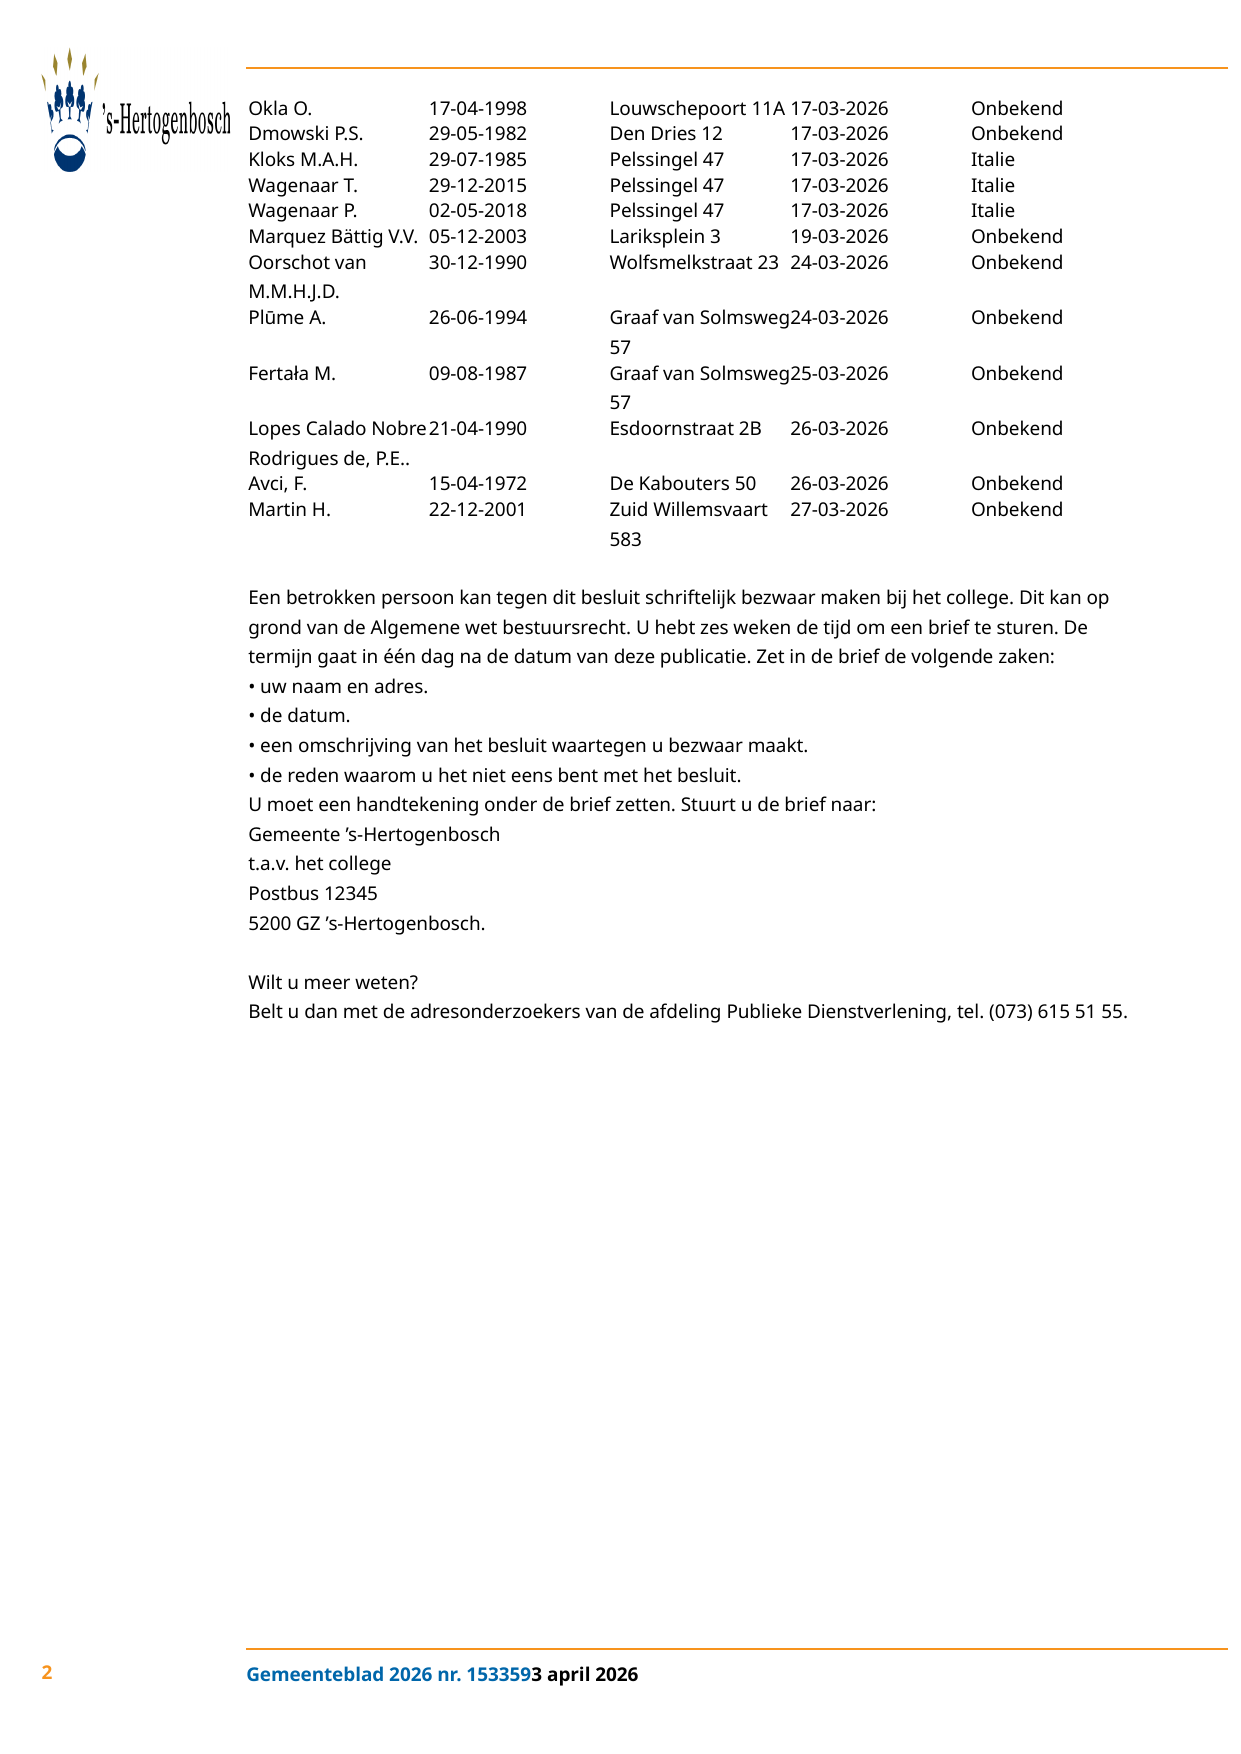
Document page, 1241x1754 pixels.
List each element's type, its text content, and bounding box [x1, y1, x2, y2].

table_cell Oorschot van M.M.H.J.D. [248, 249, 429, 304]
table_cell 09-08-1987 [429, 360, 609, 415]
table_cell 02-05-2018 [429, 198, 609, 223]
table_cell Kloks M.A.H. [248, 146, 429, 172]
table_cell Martin H. [248, 496, 429, 551]
table_cell Plūme A. [248, 305, 429, 360]
text Postbus 12345 [248, 880, 1152, 906]
table_cell 17-04-1998 [429, 95, 609, 121]
table_cell 22-12-2001 [429, 496, 609, 551]
table_cell Pelssingel 47 [609, 146, 790, 172]
table_cell Pelssingel 47 [609, 198, 790, 223]
table_cell Wagenaar T. [248, 172, 429, 198]
text • de datum. [248, 703, 1152, 728]
table_cell 29-12-2015 [429, 172, 609, 198]
table_cell Onbekend [971, 305, 1152, 360]
table_cell Onbekend [971, 121, 1152, 146]
table_cell Italie [971, 146, 1152, 172]
table_cell Italie [971, 172, 1152, 198]
table_cell Wagenaar P. [248, 198, 429, 223]
table_cell Onbekend [971, 360, 1152, 415]
text t.a.v. het college [248, 851, 1152, 876]
table_cell Dmowski P.S. [248, 121, 429, 146]
table_cell 19-03-2026 [790, 224, 971, 249]
table_cell 29-05-1982 [429, 121, 609, 146]
table_cell 25-03-2026 [790, 360, 971, 415]
picture [41, 47, 231, 172]
table_cell 17-03-2026 [790, 95, 971, 121]
table_cell 21-04-1990 [429, 415, 609, 470]
table_cell Esdoornstraat 2B [609, 415, 790, 470]
table_cell Lariksplein 3 [609, 224, 790, 249]
table_cell Onbekend [971, 95, 1152, 121]
text • een omschrijving van het besluit waartegen u bezwaar maakt. [248, 732, 1152, 758]
table_cell Onbekend [971, 249, 1152, 304]
table_cell 27-03-2026 [790, 496, 971, 551]
table_cell Pelssingel 47 [609, 172, 790, 198]
table_cell 15-04-1972 [429, 470, 609, 496]
table_cell 17-03-2026 [790, 146, 971, 172]
text 5200 GZ ’s-Hertogenbosch. [248, 910, 1152, 935]
table_cell 05-12-2003 [429, 224, 609, 249]
table_cell 17-03-2026 [790, 198, 971, 223]
table_cell Graaf van Solmsweg 57 [609, 305, 790, 360]
table_cell Marquez Bättig V.V. [248, 224, 429, 249]
table_cell Italie [971, 198, 1152, 223]
table_cell Okla O. [248, 95, 429, 121]
table_cell 26-03-2026 [790, 470, 971, 496]
table_cell Onbekend [971, 470, 1152, 496]
table_cell 17-03-2026 [790, 172, 971, 198]
text Gemeente ’s-Hertogenbosch [248, 821, 1152, 847]
text Wilt u meer weten? [248, 969, 1152, 994]
table_cell Den Dries 12 [609, 121, 790, 146]
table_cell Onbekend [971, 415, 1152, 470]
text U moet een handtekening onder de brief zetten. Stuurt u de brief naar: [248, 791, 1152, 817]
table_cell Onbekend [971, 496, 1152, 551]
table_cell Louwschepoort 11A [609, 95, 790, 121]
text Een betrokken persoon kan tegen dit besluit schriftelijk bezwaar maken bij het college. Dit kan op grond van de Algemene wet bestuursrecht. U hebt zes weken de tijd om een brief te sturen. De termijn gaat in één dag na de datum van deze publicatie. Zet in de brief de volgende zaken: [248, 584, 1152, 669]
table_cell 17-03-2026 [790, 121, 971, 146]
text Belt u dan met de adresonderzoekers van de afdeling Publieke Dienstverlening, tel. (073) 615 51 55. [248, 998, 1152, 1024]
table_cell 24-03-2026 [790, 249, 971, 304]
table_cell Onbekend [971, 224, 1152, 249]
table_cell Fertała M. [248, 360, 429, 415]
table_cell Lopes Calado Nobre Rodrigues de, P.E.. [248, 415, 429, 470]
table_cell Graaf van Solmsweg 57 [609, 360, 790, 415]
table_cell 30-12-1990 [429, 249, 609, 304]
table_cell 24-03-2026 [790, 305, 971, 360]
table_cell Zuid Willemsvaart 583 [609, 496, 790, 551]
text • uw naam en adres. [248, 673, 1152, 699]
text • de reden waarom u het niet eens bent met het besluit. [248, 762, 1152, 787]
table_cell Wolfsmelkstraat 23 [609, 249, 790, 304]
table_cell 26-03-2026 [790, 415, 971, 470]
table_cell Avci, F. [248, 470, 429, 496]
table_cell De Kabouters 50 [609, 470, 790, 496]
table_cell 26-06-1994 [429, 305, 609, 360]
table_cell 29-07-1985 [429, 146, 609, 172]
